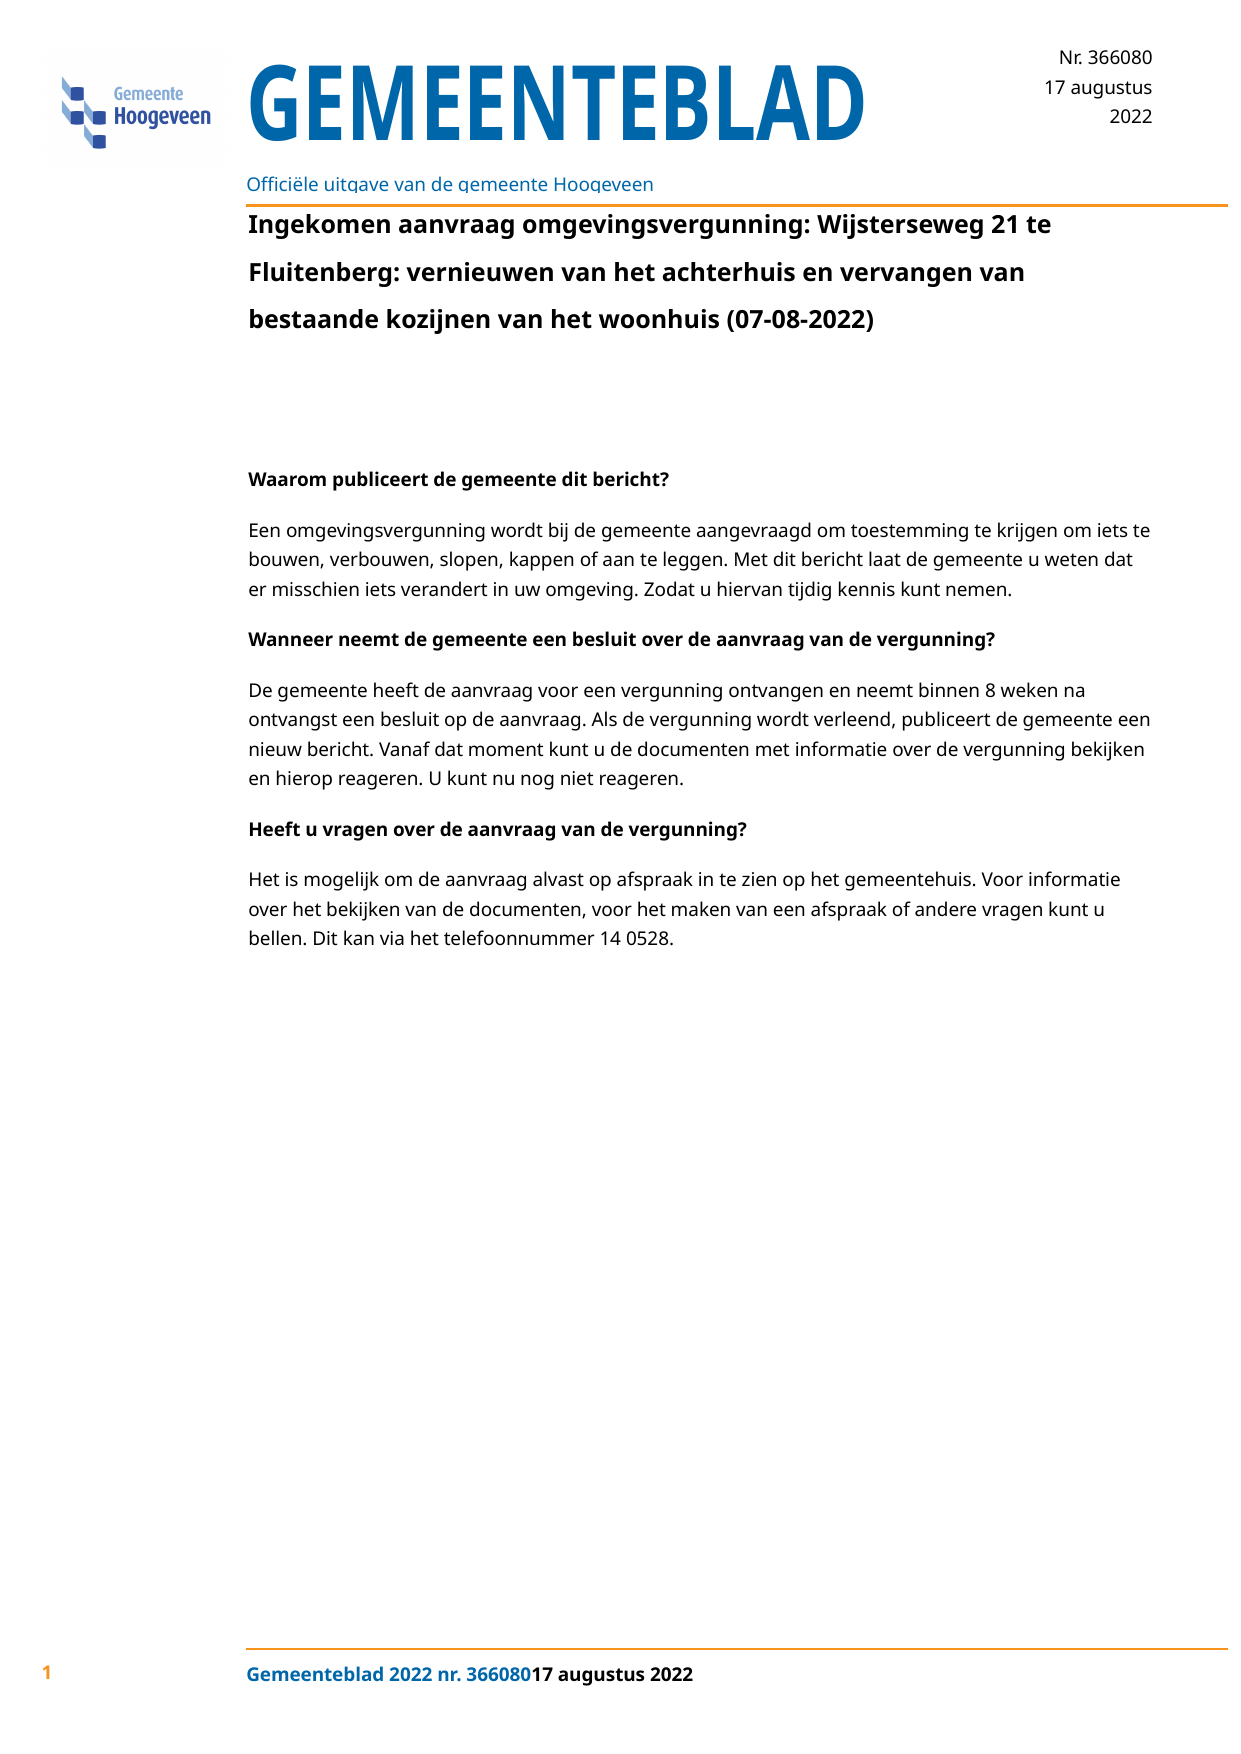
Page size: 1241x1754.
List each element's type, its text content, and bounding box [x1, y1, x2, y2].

picture [41, 47, 231, 172]
text Een omgevingsvergunning wordt bij de gemeente aangevraagd om toestemming te krijgen om iets te bouwen, verbouwen, slopen, kappen of aan te leggen. Met dit bericht laat de gemeente u weten dat er misschien iets verandert in uw omgeving. Zodat u hiervan tijdig kennis kunt nemen. [248, 517, 1152, 602]
text Heeft u vragen over de aanvraag van de vergunning? [248, 816, 1152, 842]
text Het is mogelijk om de aanvraag alvast op afspraak in te zien op het gemeentehuis. Voor informatie over het bekijken van de documenten, voor het maken van een afspraak of andere vragen kunt u bellen. Dit kan via het telefoonnummer 14 0528. [248, 866, 1152, 951]
text Wanneer neemt de gemeente een besluit over de aanvraag van de vergunning? [248, 626, 1152, 652]
text Ingekomen aanvraag omgevingsvergunning: Wijsterseweg 21 te Fluitenberg: vernieuwen van het achterhuis en vervangen van bestaande kozijnen van het woonhuis (07-08-2022) [248, 207, 1152, 336]
text De gemeente heeft de aanvraag voor een vergunning ontvangen en neemt binnen 8 weken na ontvangst een besluit op de aanvraag. Als de vergunning wordt verleend, publiceert de gemeente een nieuw bericht. Vanaf dat moment kunt u de documenten met informatie over de vergunning bekijken en hierop reageren. U kunt nu nog niet reageren. [248, 677, 1152, 791]
text Waarom publiceert de gemeente dit bericht? [248, 466, 1152, 492]
